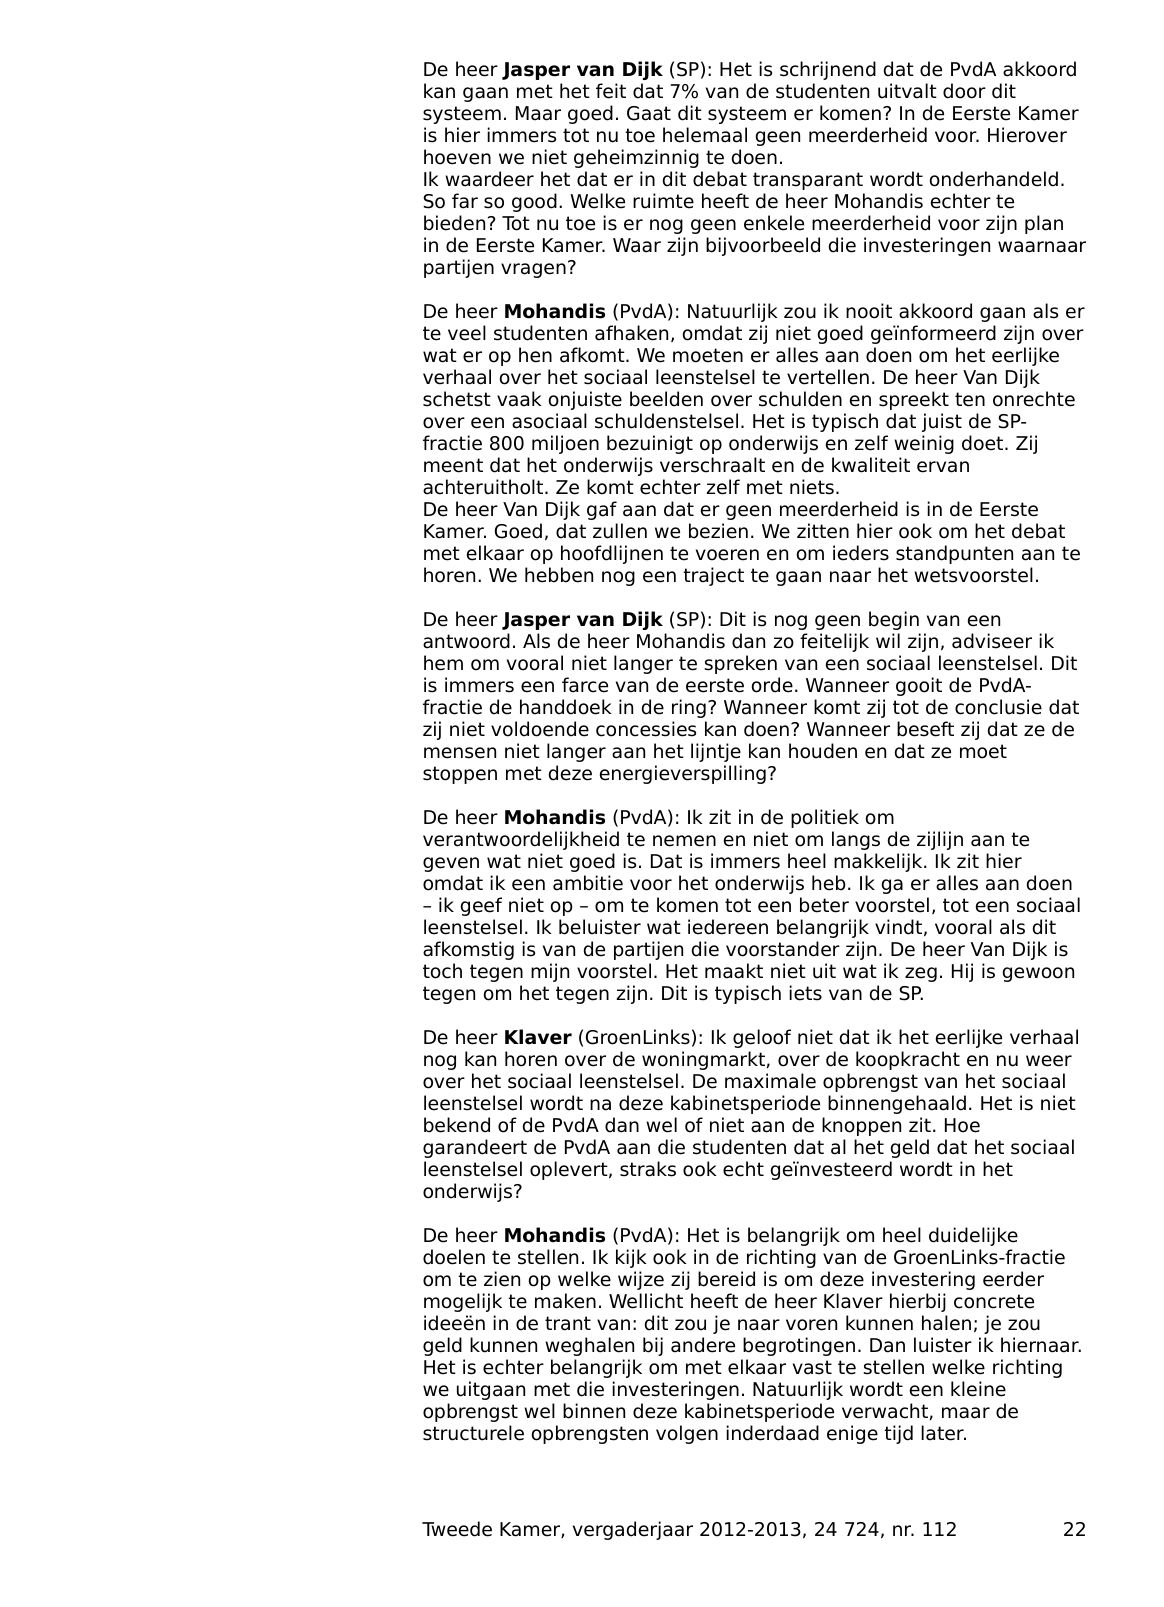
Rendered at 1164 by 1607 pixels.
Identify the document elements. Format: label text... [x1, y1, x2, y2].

text De heer Klaver (GroenLinks): Ik geloof niet dat ik het eerlijke verhaal nog kan horen over de woningmarkt, over de koopkracht en nu weer over het sociaal leenstelsel. De maximale opbrengst van het sociaal leenstelsel wordt na deze kabinetsperiode binnengehaald. Het is niet bekend of de PvdA dan wel of niet aan de knoppen zit. Hoe garandeert de PvdA aan die studenten dat al het geld dat het sociaal leenstelsel oplevert, straks ook echt geïnvesteerd wordt in het onderwijs? [422, 1027, 1087, 1203]
text De heer Mohandis (PvdA): Natuurlijk zou ik nooit akkoord gaan als er te veel studenten afhaken, omdat zij niet goed geïnformeerd zijn over wat er op hen afkomt. We moeten er alles aan doen om het eerlijke verhaal over het sociaal leenstelsel te vertellen. De heer Van Dijk schetst vaak onjuiste beelden over schulden en spreekt ten onrechte over een asociaal schuldenstelsel. Het is typisch dat juist de SP-fractie 800 miljoen bezuinigt op onderwijs en zelf weinig doet. Zij meent dat het onderwijs verschraalt en de kwaliteit ervan achteruitholt. Ze komt echter zelf met niets. [422, 301, 1087, 499]
text Ik waardeer het dat er in dit debat transparant wordt onderhandeld. So far so good. Welke ruimte heeft de heer Mohandis echter te bieden? Tot nu toe is er nog geen enkele meerderheid voor zijn plan in de Eerste Kamer. Waar zijn bijvoorbeeld die investeringen waarnaar partijen vragen? [422, 169, 1087, 279]
text De heer Jasper van Dijk (SP): Dit is nog geen begin van een antwoord. Als de heer Mohandis dan zo feitelijk wil zijn, adviseer ik hem om vooral niet langer te spreken van een sociaal leenstelsel. Dit is immers een farce van de eerste orde. Wanneer gooit de PvdA-fractie de handdoek in de ring? Wanneer komt zij tot de conclusie dat zij niet voldoende concessies kan doen? Wanneer beseft zij dat ze de mensen niet langer aan het lijntje kan houden en dat ze moet stoppen met deze energieverspilling? [422, 609, 1087, 785]
text De heer Mohandis (PvdA): Ik zit in de politiek om verantwoordelijkheid te nemen en niet om langs de zijlijn aan te geven wat niet goed is. Dat is immers heel makkelijk. Ik zit hier omdat ik een ambitie voor het onderwijs heb. Ik ga er alles aan doen – ik geef niet op – om te komen tot een beter voorstel, tot een sociaal leenstelsel. Ik beluister wat iedereen belangrijk vindt, vooral als dit afkomstig is van de partijen die voorstander zijn. De heer Van Dijk is toch tegen mijn voorstel. Het maakt niet uit wat ik zeg. Hij is gewoon tegen om het tegen zijn. Dit is typisch iets van de SP. [422, 807, 1087, 1005]
text De heer Van Dijk gaf aan dat er geen meerderheid is in de Eerste Kamer. Goed, dat zullen we bezien. We zitten hier ook om het debat met elkaar op hoofdlijnen te voeren en om ieders standpunten aan te horen. We hebben nog een traject te gaan naar het wetsvoorstel. [422, 499, 1087, 587]
text De heer Mohandis (PvdA): Het is belangrijk om heel duidelijke doelen te stellen. Ik kijk ook in de richting van de GroenLinks-fractie om te zien op welke wijze zij bereid is om deze investering eerder mogelijk te maken. Wellicht heeft de heer Klaver hierbij concrete ideeën in de trant van: dit zou je naar voren kunnen halen; je zou geld kunnen weghalen bij andere begrotingen. Dan luister ik hiernaar. Het is echter belangrijk om met elkaar vast te stellen welke richting we uitgaan met die investeringen. Natuurlijk wordt een kleine opbrengst wel binnen deze kabinetsperiode verwacht, maar de structurele opbrengsten volgen inderdaad enige tijd later. [422, 1225, 1087, 1445]
text De heer Jasper van Dijk (SP): Het is schrijnend dat de PvdA akkoord kan gaan met het feit dat 7% van de studenten uitvalt door dit systeem. Maar goed. Gaat dit systeem er komen? In de Eerste Kamer is hier immers tot nu toe helemaal geen meerderheid voor. Hierover hoeven we niet geheimzinnig te doen. [422, 59, 1087, 169]
